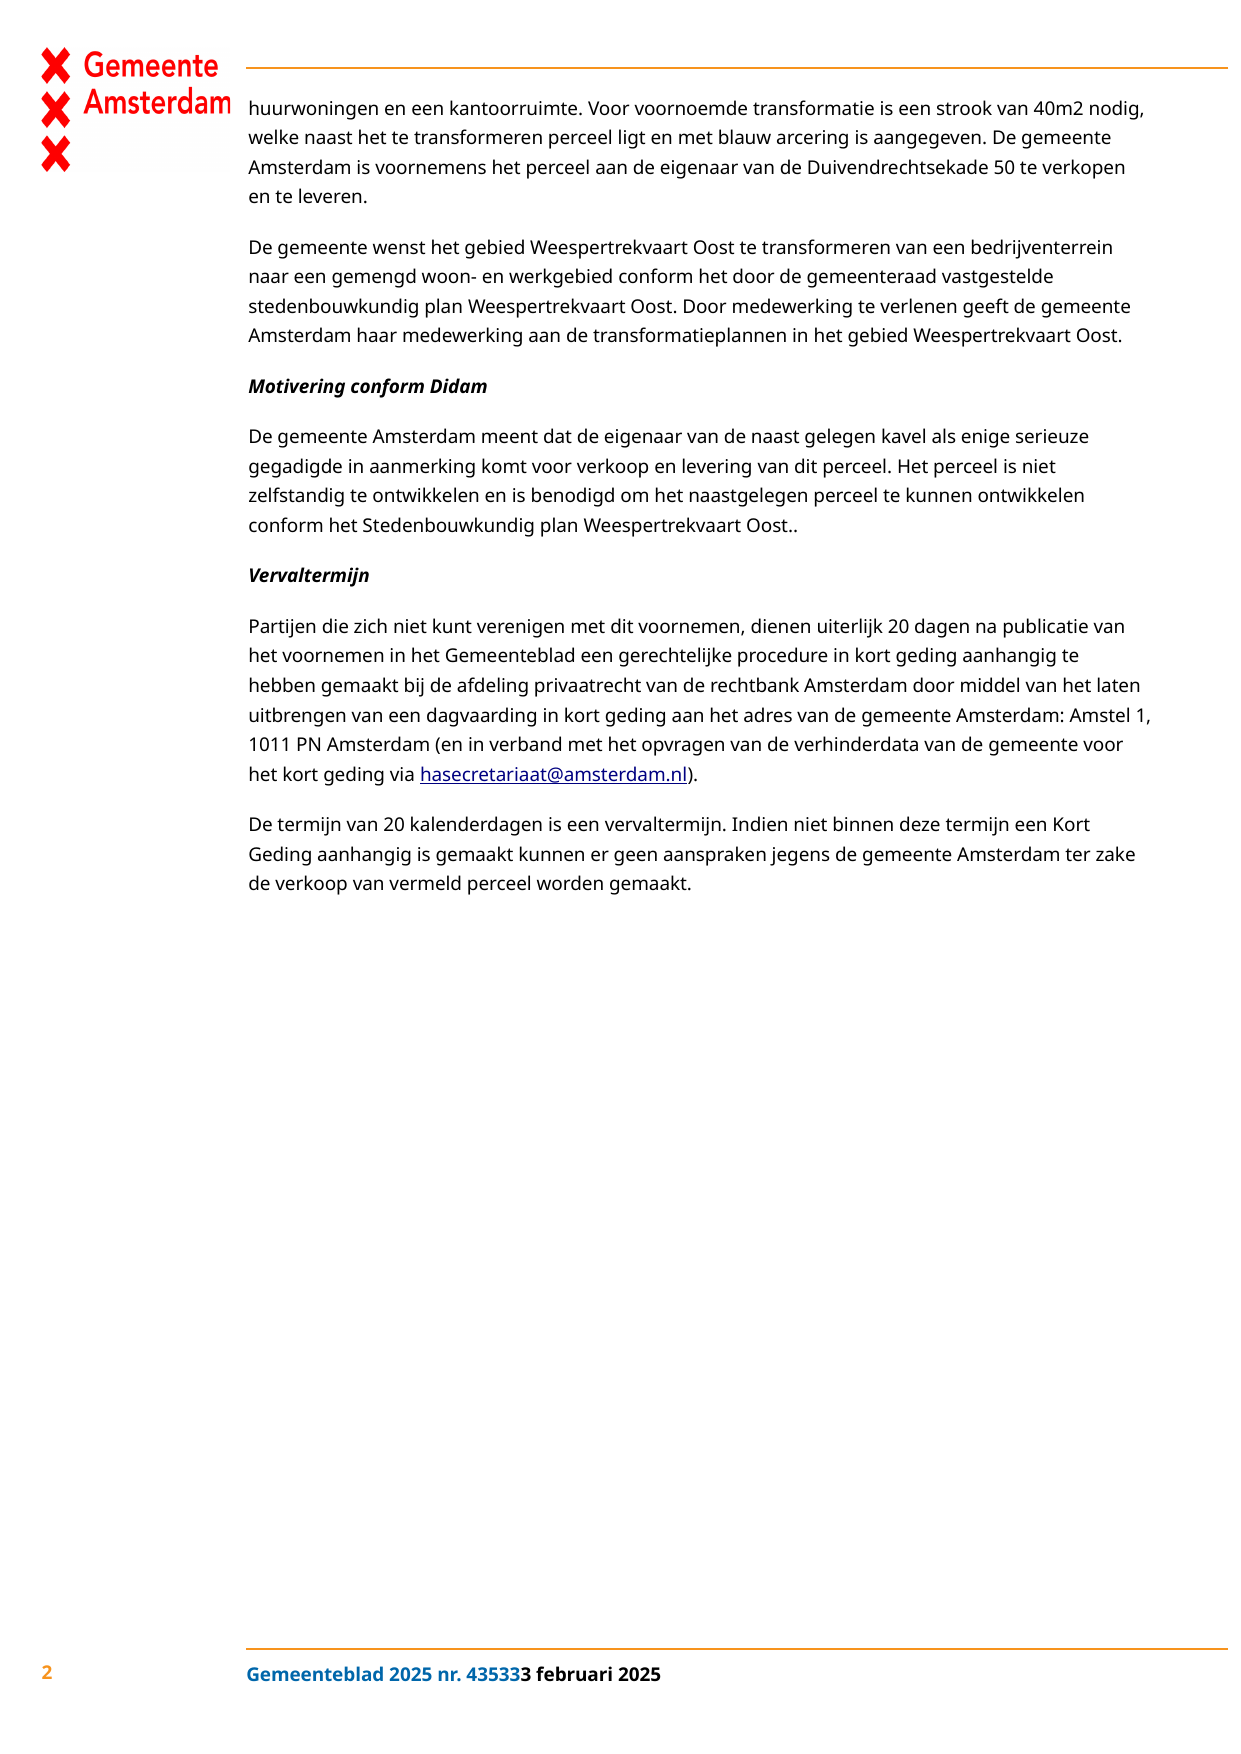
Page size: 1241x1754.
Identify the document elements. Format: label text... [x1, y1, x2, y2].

text De gemeente Amsterdam meent dat de eigenaar van de naast gelegen kavel als enige serieuze gegadigde in aanmerking komt voor verkoop en levering van dit perceel. Het perceel is niet zelfstandig te ontwikkelen en is benodigd om het naastgelegen perceel te kunnen ontwikkelen conform het Stedenbouwkundig plan Weespertrekvaart Oost.. [248, 423, 1152, 538]
text Motivering conform Didam [248, 373, 1152, 399]
text De gemeente wenst het gebied Weespertrekvaart Oost te transformeren van een bedrijventerrein naar een gemengd woon- en werkgebied conform het door de gemeenteraad vastgestelde stedenbouwkundig plan Weespertrekvaart Oost. Door medewerking te verlenen geeft de gemeente Amsterdam haar medewerking aan de transformatieplannen in het gebied Weespertrekvaart Oost. [248, 234, 1152, 348]
picture [41, 47, 231, 172]
text huurwoningen en een kantoorruimte. Voor voornoemde transformatie is een strook van 40m2 nodig, welke naast het te transformeren perceel ligt en met blauw arcering is aangegeven. De gemeente Amsterdam is voornemens het perceel aan de eigenaar van de Duivendrechtsekade 50 te verkopen en te leveren. [248, 95, 1152, 209]
text Vervaltermijn [248, 563, 1152, 588]
text Partijen die zich niet kunt verenigen met dit voornemen, dienen uiterlijk 20 dagen na publicatie van het voornemen in het Gemeenteblad een gerechtelijke procedure in kort geding aanhangig te hebben gemaakt bij de afdeling privaatrecht van de rechtbank Amsterdam door middel van het laten uitbrengen van een dagvaarding in kort geding aan het adres van de gemeente Amsterdam: Amstel 1, 1011 PN Amsterdam (en in verband met het opvragen van de verhinderdata van de gemeente voor het kort geding via hasecretariaat@amsterdam.nl). [248, 613, 1152, 787]
text De termijn van 20 kalenderdagen is een vervaltermijn. Indien niet binnen deze termijn een Kort Geding aanhangig is gemaakt kunnen er geen aanspraken jegens de gemeente Amsterdam ter zake de verkoop van vermeld perceel worden gemaakt. [248, 811, 1152, 896]
